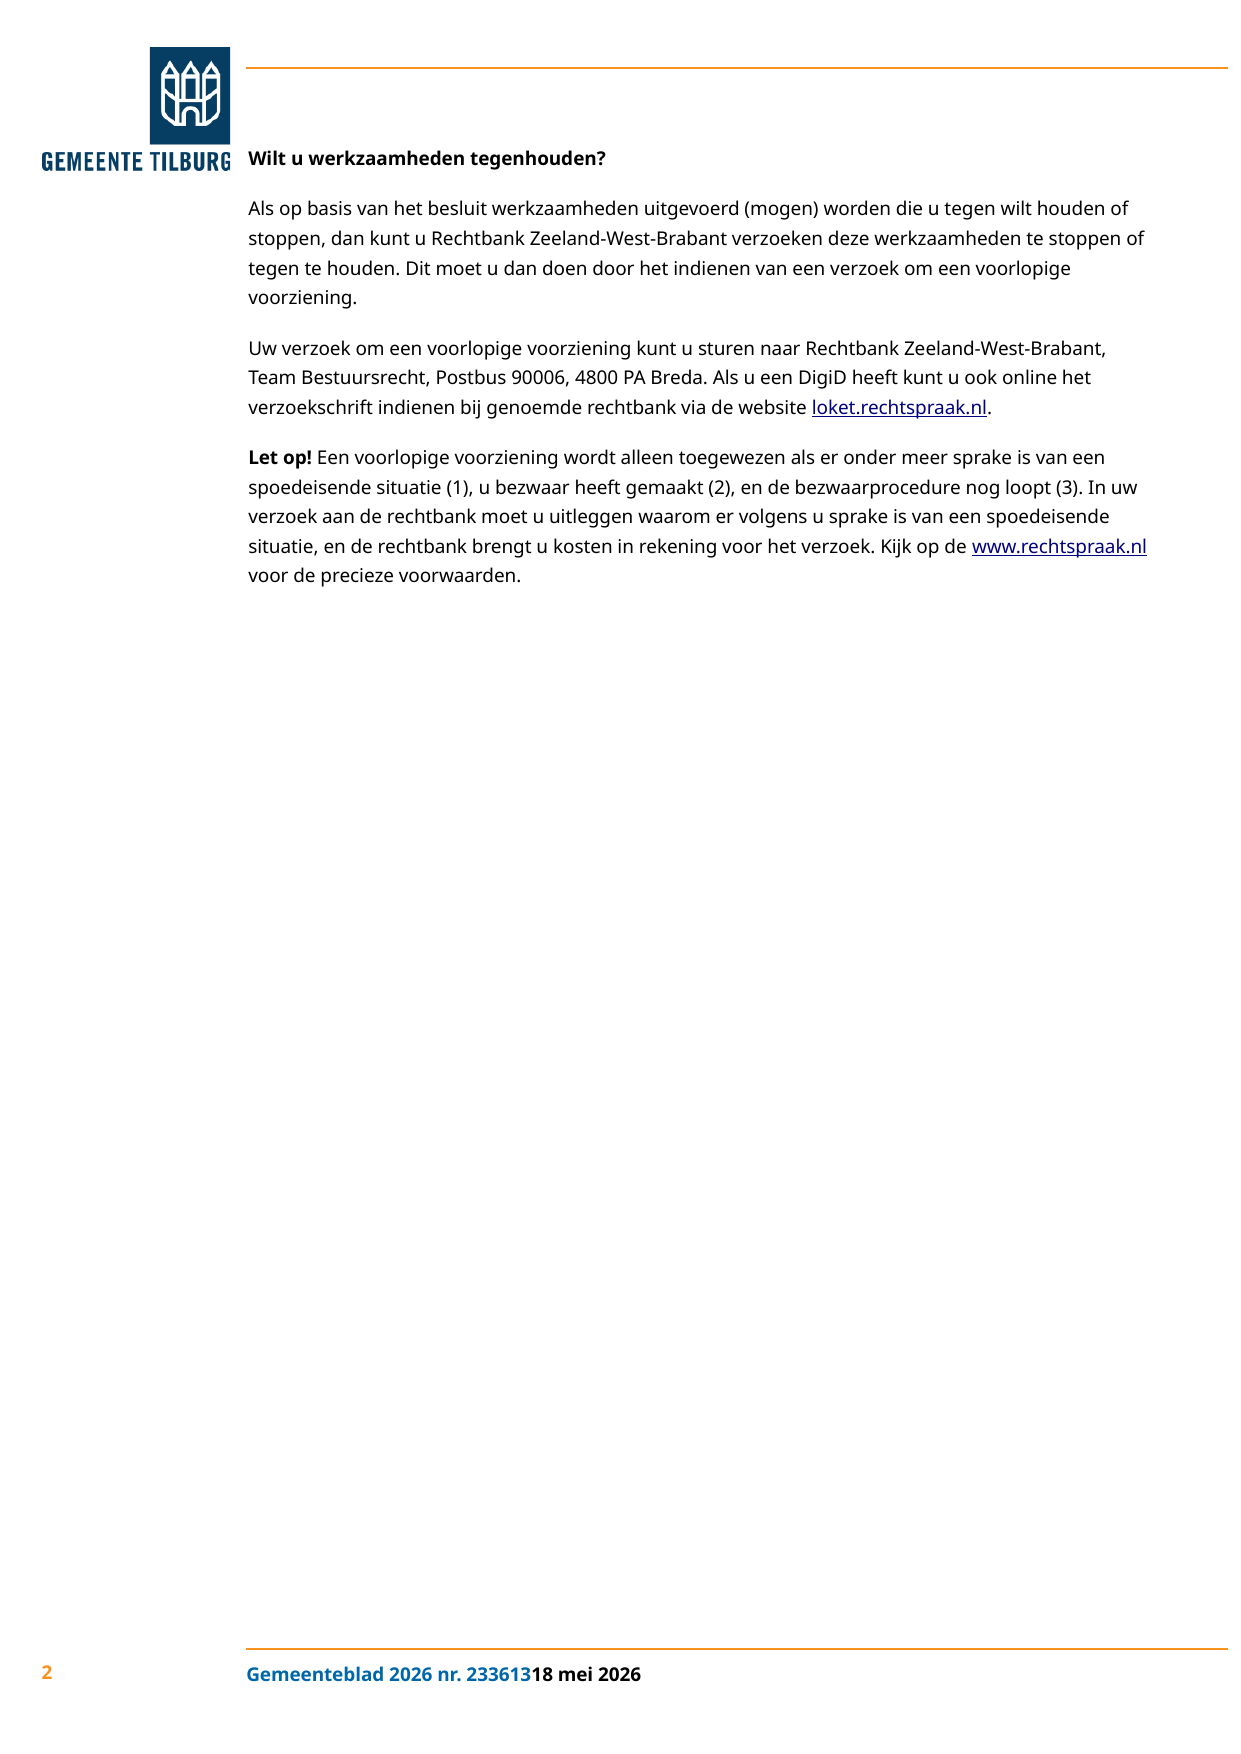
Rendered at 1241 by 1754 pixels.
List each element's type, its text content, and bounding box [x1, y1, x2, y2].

text Uw verzoek om een voorlopige voorziening kunt u sturen naar Rechtbank Zeeland-West-Brabant, Team Bestuursrecht, Postbus 90006, 4800 PA Breda. Als u een DigiD heeft kunt u ook online het verzoekschrift indienen bij genoemde rechtbank via de website loket.rechtspraak.nl. [248, 335, 1152, 420]
text Als op basis van het besluit werkzaamheden uitgevoerd (mogen) worden die u tegen wilt houden of stoppen, dan kunt u Rechtbank Zeeland-West-Brabant verzoeken deze werkzaamheden te stoppen of tegen te houden. Dit moet u dan doen door het indienen van een verzoek om een voorlopige voorziening. [248, 196, 1152, 310]
text Let op! Een voorlopige voorziening wordt alleen toegewezen als er onder meer sprake is van een spoedeisende situatie (1), u bezwaar heeft gemaakt (2), en de bezwaarprocedure nog loopt (3). In uw verzoek aan de rechtbank moet u uitleggen waarom er volgens u sprake is van een spoedeisende situatie, en de rechtbank brengt u kosten in rekening voor het verzoek. Kijk op de www.rechtspraak.nl voor de precieze voorwaarden. [248, 444, 1152, 588]
picture [41, 47, 231, 172]
text Wilt u werkzaamheden tegenhouden? [248, 145, 1152, 171]
